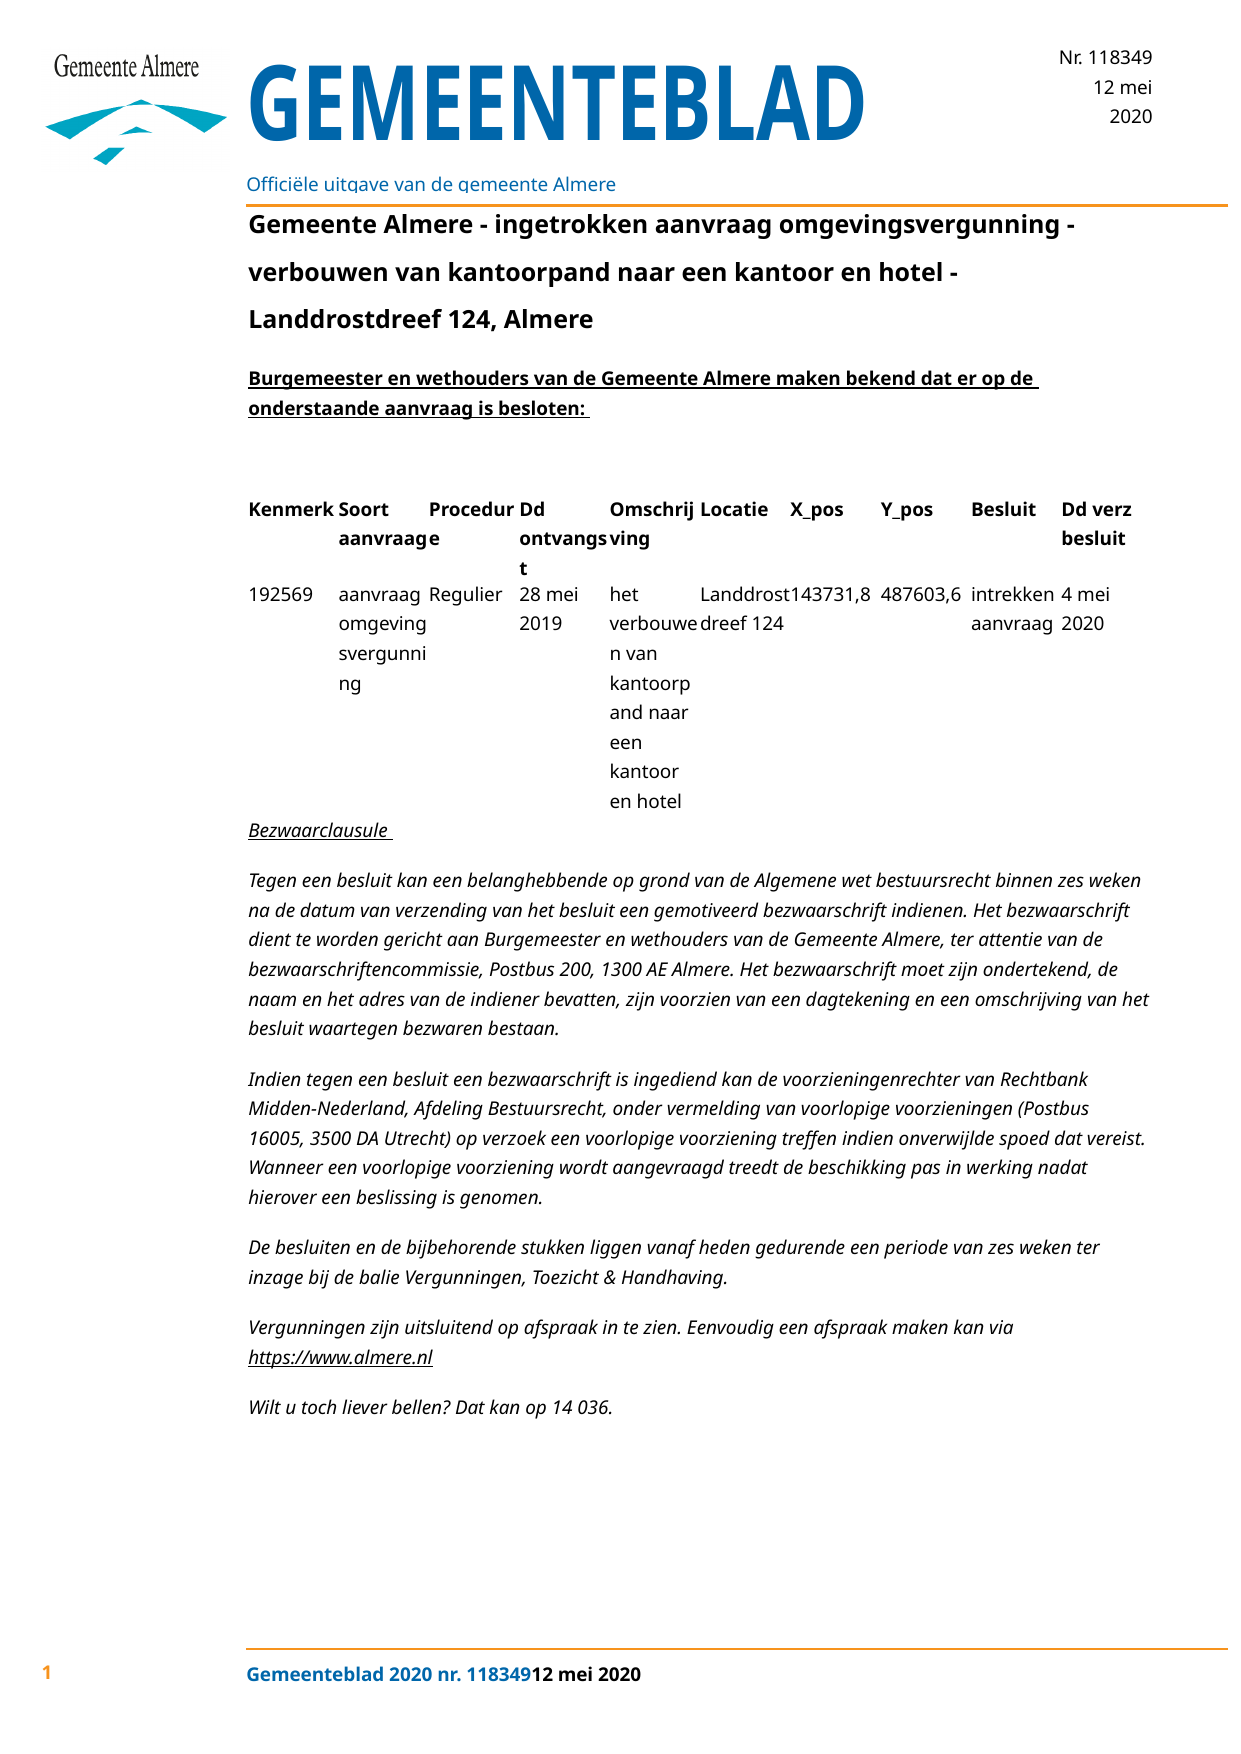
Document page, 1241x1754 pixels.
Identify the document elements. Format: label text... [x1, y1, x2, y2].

text De besluiten en de bijbehorende stukken liggen vanaf heden gedurende een periode van zes weken ter inzage bij de balie Vergunningen, Toezicht & Handhaving. [248, 1234, 1152, 1290]
table_header Omschrijving [609, 496, 700, 581]
text Bezwaarclausule [248, 817, 1152, 843]
table_cell 487603,6 [881, 581, 971, 814]
table_header Procedure [429, 496, 519, 581]
text Vergunningen zijn uitsluitend op afspraak in te zien. Eenvoudig een afspraak maken kan via https://www.almere.nl [248, 1314, 1152, 1370]
table_cell 143731,8 [790, 581, 881, 814]
table_header Locatie [700, 496, 790, 581]
picture [41, 47, 231, 172]
text Tegen een besluit kan een belanghebbende op grond van de Algemene wet bestuursrecht binnen zes weken na de datum van verzending van het besluit een gemotiveerd bezwaarschrift indienen. Het bezwaarschrift dient te worden gericht aan Burgemeester en wethouders van de Gemeente Almere, ter attentie van de bezwaarschriftencommissie, Postbus 200, 1300 AE Almere. Het bezwaarschrift moet zijn ondertekend, de naam en het adres van de indiener bevatten, zijn voorzien van een dagtekening en een omschrijving van het besluit waartegen bezwaren bestaan. [248, 867, 1152, 1041]
table_cell 192569 [248, 581, 338, 814]
text Burgemeester en wethouders van de Gemeente Almere maken bekend dat er op de onderstaande aanvraag is besloten: [248, 366, 1152, 421]
text Gemeente Almere - ingetrokken aanvraag omgevingsvergunning - verbouwen van kantoorpand naar een kantoor en hotel - Landdrostdreef 124, Almere [248, 207, 1152, 336]
table_cell 4 mei 2020 [1061, 581, 1152, 814]
table_header Dd ontvangst [519, 496, 609, 581]
table_header Dd verz besluit [1061, 496, 1152, 581]
table_header Kenmerk [248, 496, 338, 581]
text Indien tegen een besluit een bezwaarschrift is ingediend kan de voorzieningenrechter van Rechtbank Midden-Nederland, Afdeling Bestuursrecht, onder vermelding van voorlopige voorzieningen (Postbus 16005, 3500 DA Utrecht) op verzoek een voorlopige voorziening treffen indien onverwijlde spoed dat vereist. Wanneer een voorlopige voorziening wordt aangevraagd treedt de beschikking pas in werking nadat hierover een beslissing is genomen. [248, 1066, 1152, 1210]
table_cell intrekken aanvraag [971, 581, 1061, 814]
table_header Y_pos [881, 496, 971, 581]
table_cell 28 mei 2019 [519, 581, 609, 814]
table_cell aanvraag omgevingsvergunning [338, 581, 429, 814]
text Wilt u toch liever bellen? Dat kan op 14 036. [248, 1394, 1152, 1420]
table_header Soort aanvraag [338, 496, 429, 581]
table_cell Landdrostdreef 124 [700, 581, 790, 814]
table_header Besluit [971, 496, 1061, 581]
table_cell het verbouwen van kantoorpand naar een kantoor en hotel [609, 581, 700, 814]
table_cell Regulier [429, 581, 519, 814]
table_header X_pos [790, 496, 881, 581]
